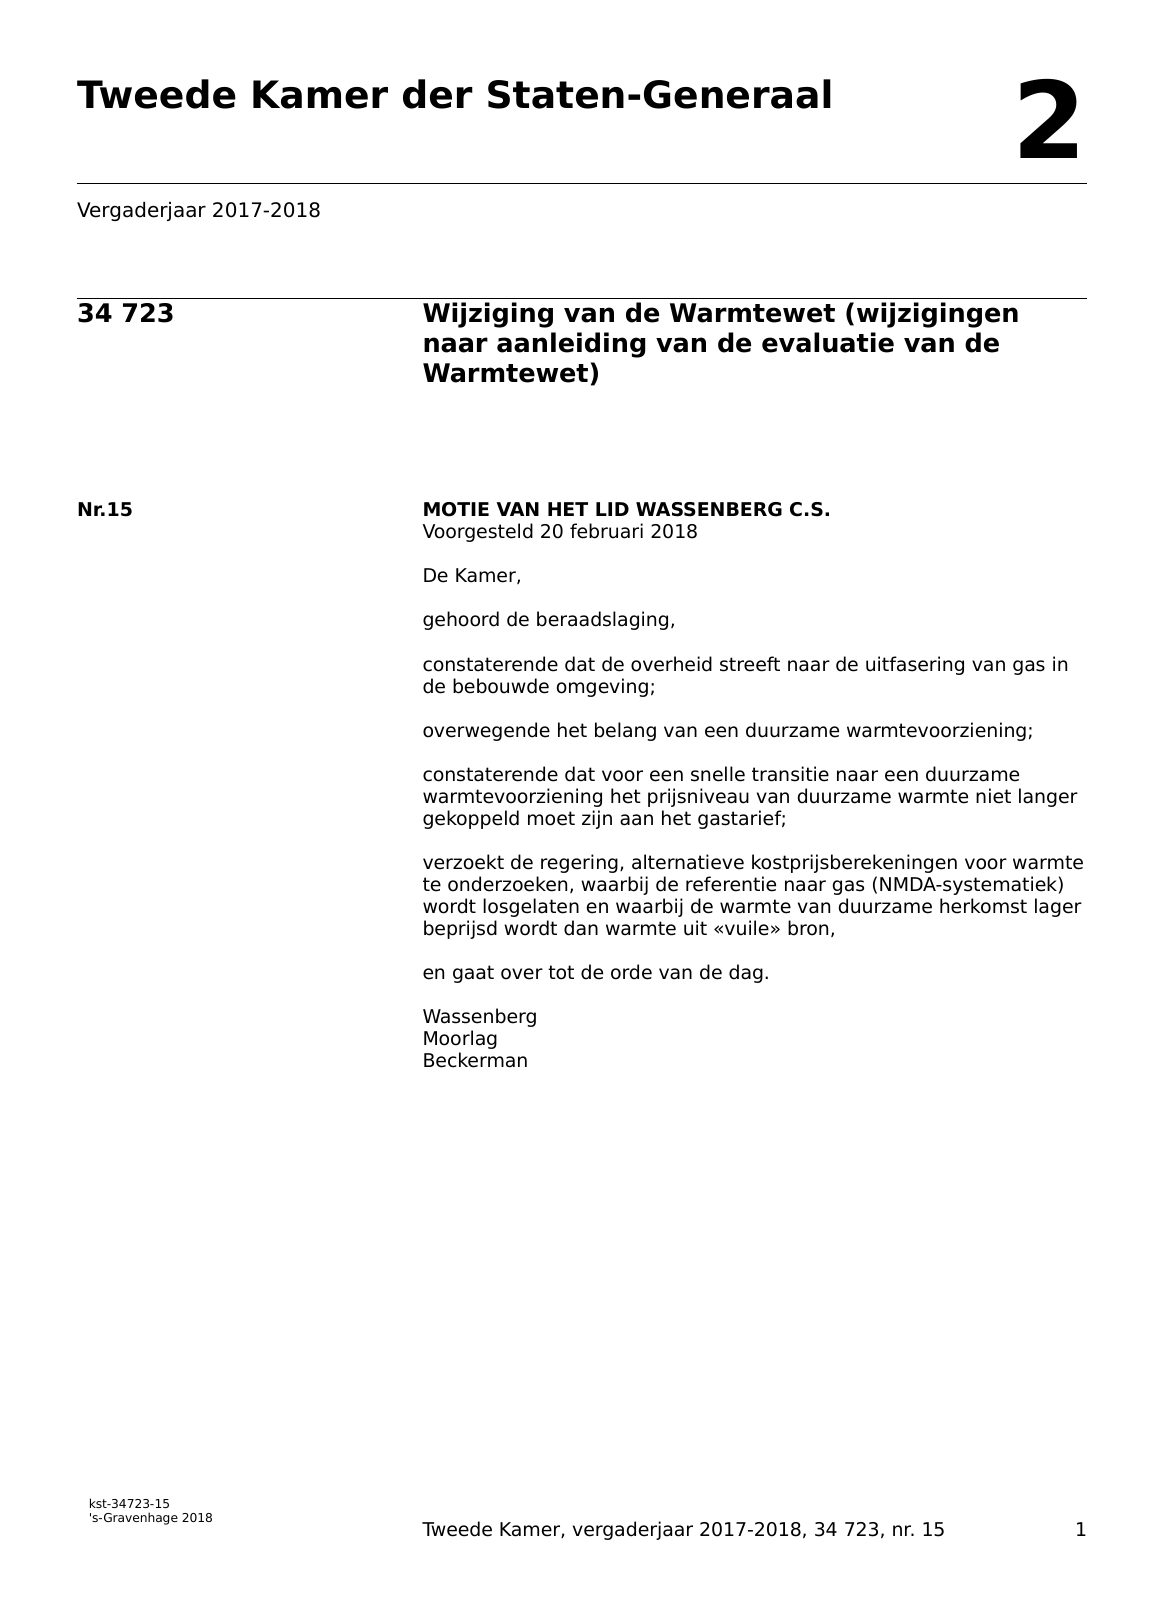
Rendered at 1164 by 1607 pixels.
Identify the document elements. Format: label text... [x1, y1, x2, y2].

text De Kamer, [422, 565, 1087, 587]
subtitle Nr.15 MOTIE VAN HET LID WASSENBERG C.S. [77, 499, 1087, 521]
text constaterende dat voor een snelle transitie naar een duurzame warmtevoorziening het prijsniveau van duurzame warmte niet langer gekoppeld moet zijn aan het gastarief; [422, 764, 1087, 830]
text 's-Gravenhage 2018 [88, 1511, 323, 1525]
text Voorgesteld 20 februari 2018 [422, 521, 1087, 543]
text en gaat over tot de orde van de dag. [422, 962, 1087, 984]
text constaterende dat de overheid streeft naar de uitfasering van gas in de bebouwde omgeving; [422, 653, 1087, 697]
table_header Tweede Kamer der Staten-Generaal [77, 59, 886, 183]
text Moorlag [422, 1028, 1087, 1050]
table_cell Vergaderjaar 2017-2018 [77, 184, 1087, 298]
text kst-34723-15 [88, 1497, 323, 1511]
text Beckerman [422, 1050, 1087, 1072]
text Wassenberg [422, 1006, 1087, 1028]
text gehoord de beraadslaging, [422, 609, 1087, 631]
text verzoekt de regering, alternatieve kostprijsberekeningen voor warmte te onderzoeken, waarbij de referentie naar gas (NMDA-systematiek) wordt losgelaten en waarbij de warmte van duurzame herkomst lager beprijsd wordt dan warmte uit «vuile» bron, [422, 852, 1087, 940]
subtitle 34 723 Wijziging van de Warmtewet (wijzigingen naar aanleiding van de evaluatie van de Warmtewet) [77, 299, 1087, 388]
text overwegende het belang van een duurzame warmtevoorziening; [422, 720, 1087, 742]
table_header 2 [886, 59, 1087, 183]
